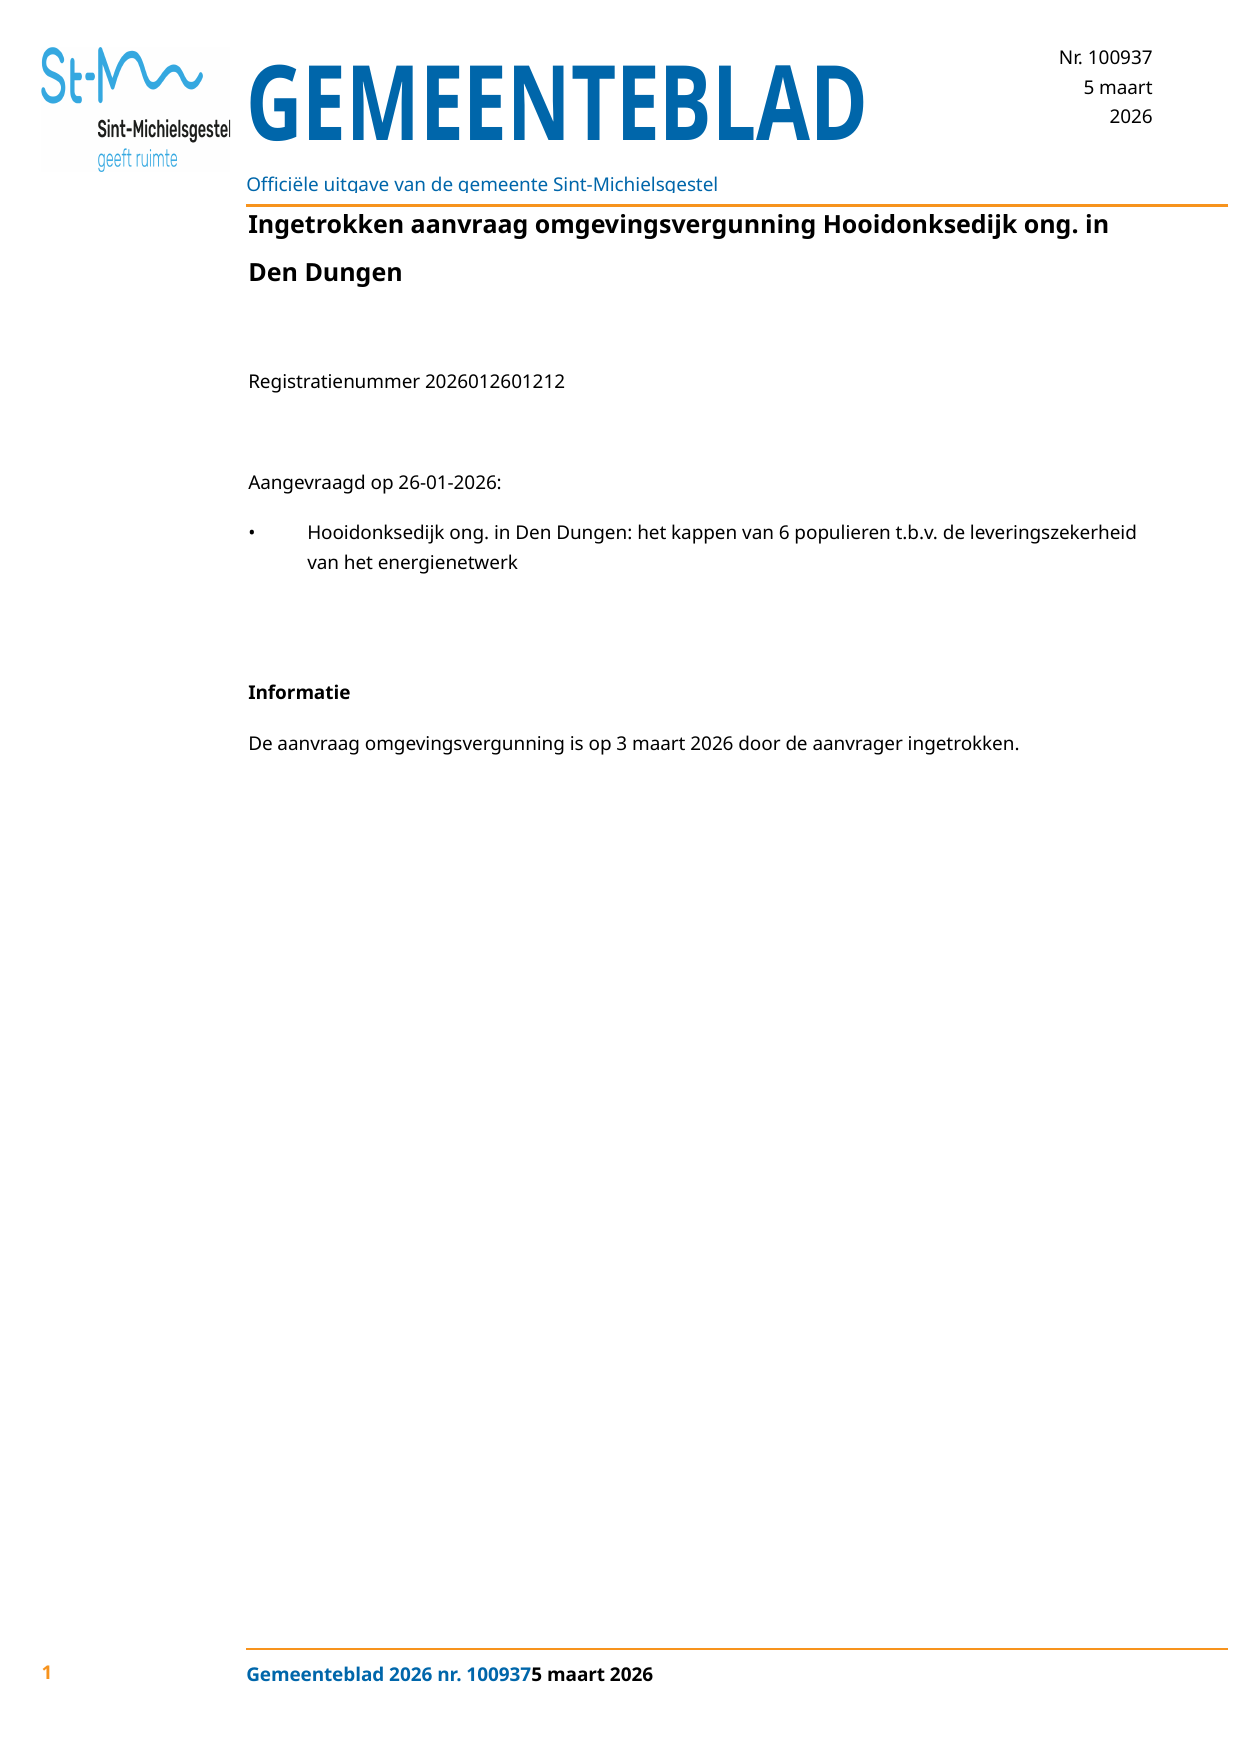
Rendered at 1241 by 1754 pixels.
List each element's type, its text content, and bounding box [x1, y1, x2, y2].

list Hooidonksedijk ong. in Den Dungen: het kappen van 6 populieren t.b.v. de leveringszekerheid van het energienetwerk [248, 519, 1152, 575]
text De aanvraag omgevingsvergunning is op 3 maart 2026 door de aanvrager ingetrokken. [248, 730, 1152, 756]
picture [41, 47, 231, 172]
text Aangevraagd op 26-01-2026: [248, 469, 1152, 495]
text Informatie [248, 679, 1152, 705]
text Ingetrokken aanvraag omgevingsvergunning Hooidonksedijk ong. in Den Dungen [248, 207, 1152, 288]
text Registratienummer 2026012601212 [248, 368, 1152, 394]
